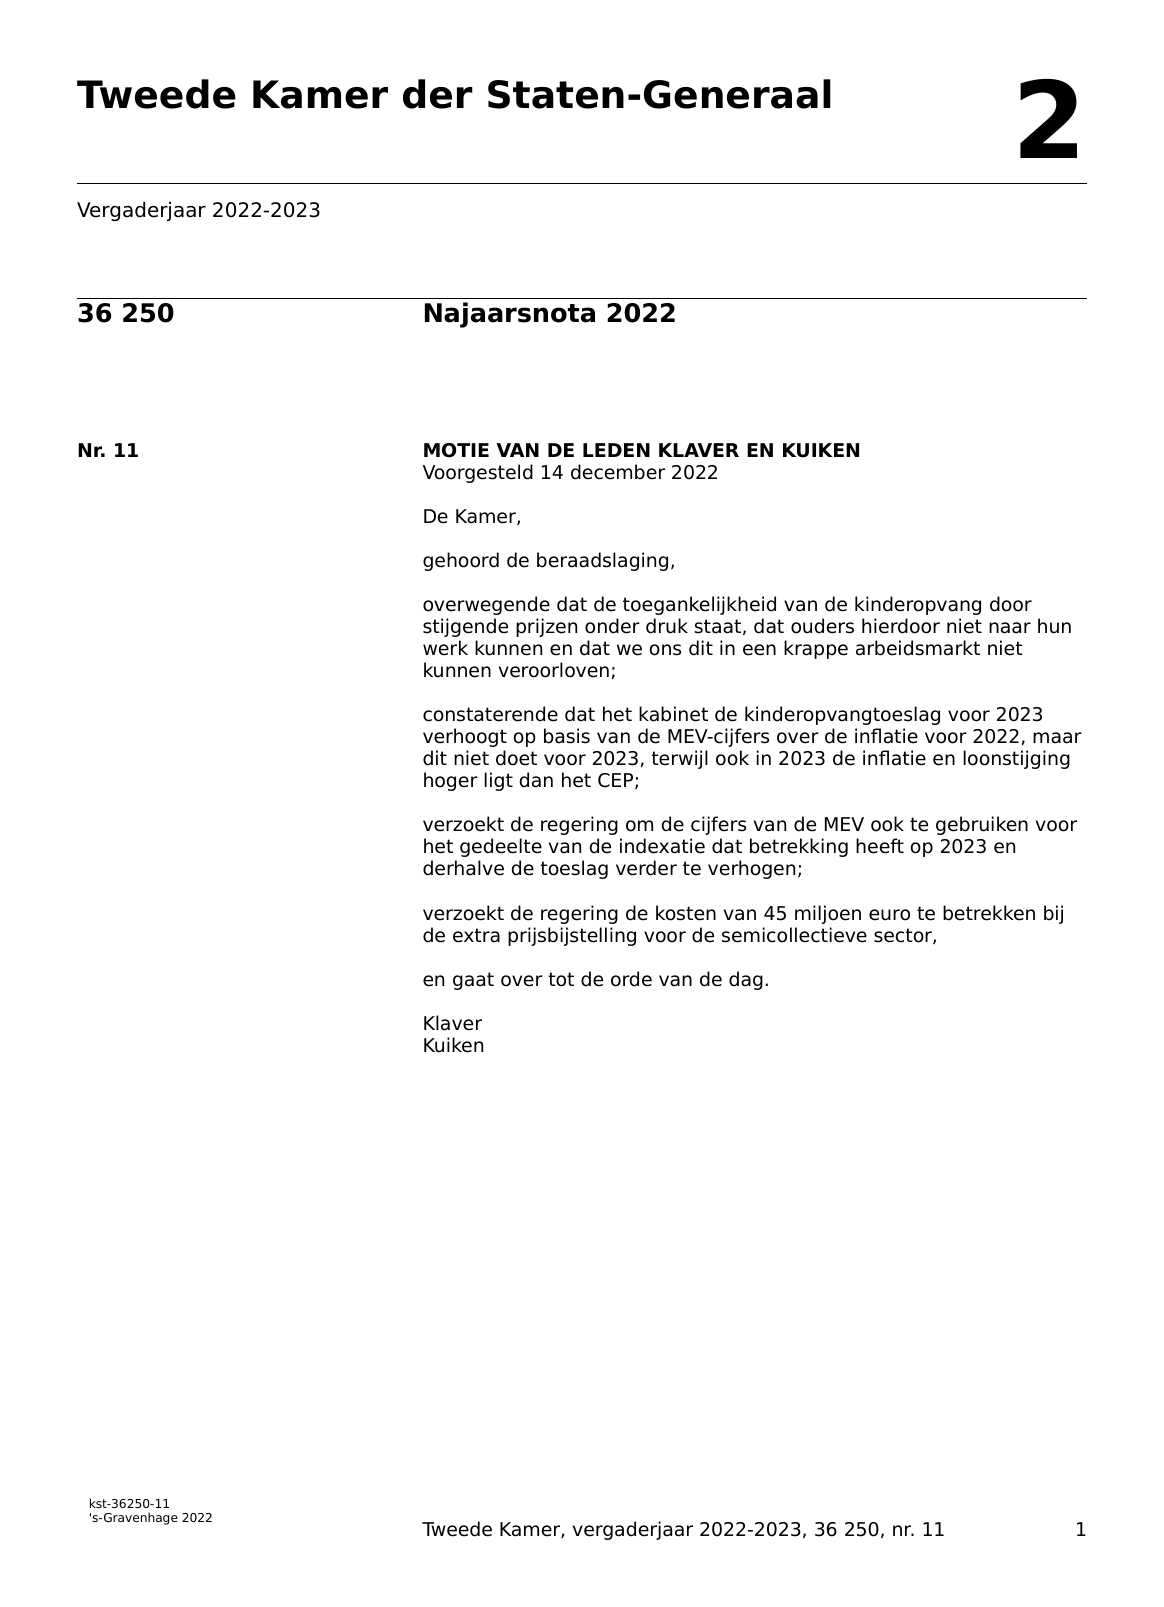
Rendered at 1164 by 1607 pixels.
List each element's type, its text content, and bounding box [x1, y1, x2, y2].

text gehoord de beraadslaging, [422, 550, 1087, 572]
text verzoekt de regering om de cijfers van de MEV ook te gebruiken voor het gedeelte van de indexatie dat betrekking heeft op 2023 en derhalve de toeslag verder te verhogen; [422, 814, 1087, 880]
text constaterende dat het kabinet de kinderopvangtoeslag voor 2023 verhoogt op basis van de MEV-cijfers over de inflatie voor 2022, maar dit niet doet voor 2023, terwijl ook in 2023 de inflatie en loonstijging hoger ligt dan het CEP; [422, 704, 1087, 792]
text Voorgesteld 14 december 2022 [422, 462, 1087, 484]
subtitle 36 250 Najaarsnota 2022 [77, 299, 1087, 329]
text overwegende dat de toegankelijkheid van de kinderopvang door stijgende prijzen onder druk staat, dat ouders hierdoor niet naar hun werk kunnen en dat we ons dit in een krappe arbeidsmarkt niet kunnen veroorloven; [422, 594, 1087, 682]
text De Kamer, [422, 506, 1087, 528]
table_cell Vergaderjaar 2022-2023 [77, 184, 1087, 298]
text verzoekt de regering de kosten van 45 miljoen euro te betrekken bij de extra prijsbijstelling voor de semicollectieve sector, [422, 902, 1087, 946]
text en gaat over tot de orde van de dag. [422, 969, 1087, 991]
text 's-Gravenhage 2022 [88, 1511, 323, 1525]
text kst-36250-11 [88, 1497, 323, 1511]
text Klaver [422, 1013, 1087, 1035]
table_header 2 [886, 59, 1087, 183]
subtitle Nr. 11 MOTIE VAN DE LEDEN KLAVER EN KUIKEN [77, 440, 1087, 462]
table_header Tweede Kamer der Staten-Generaal [77, 59, 886, 183]
text Kuiken [422, 1035, 1087, 1057]
